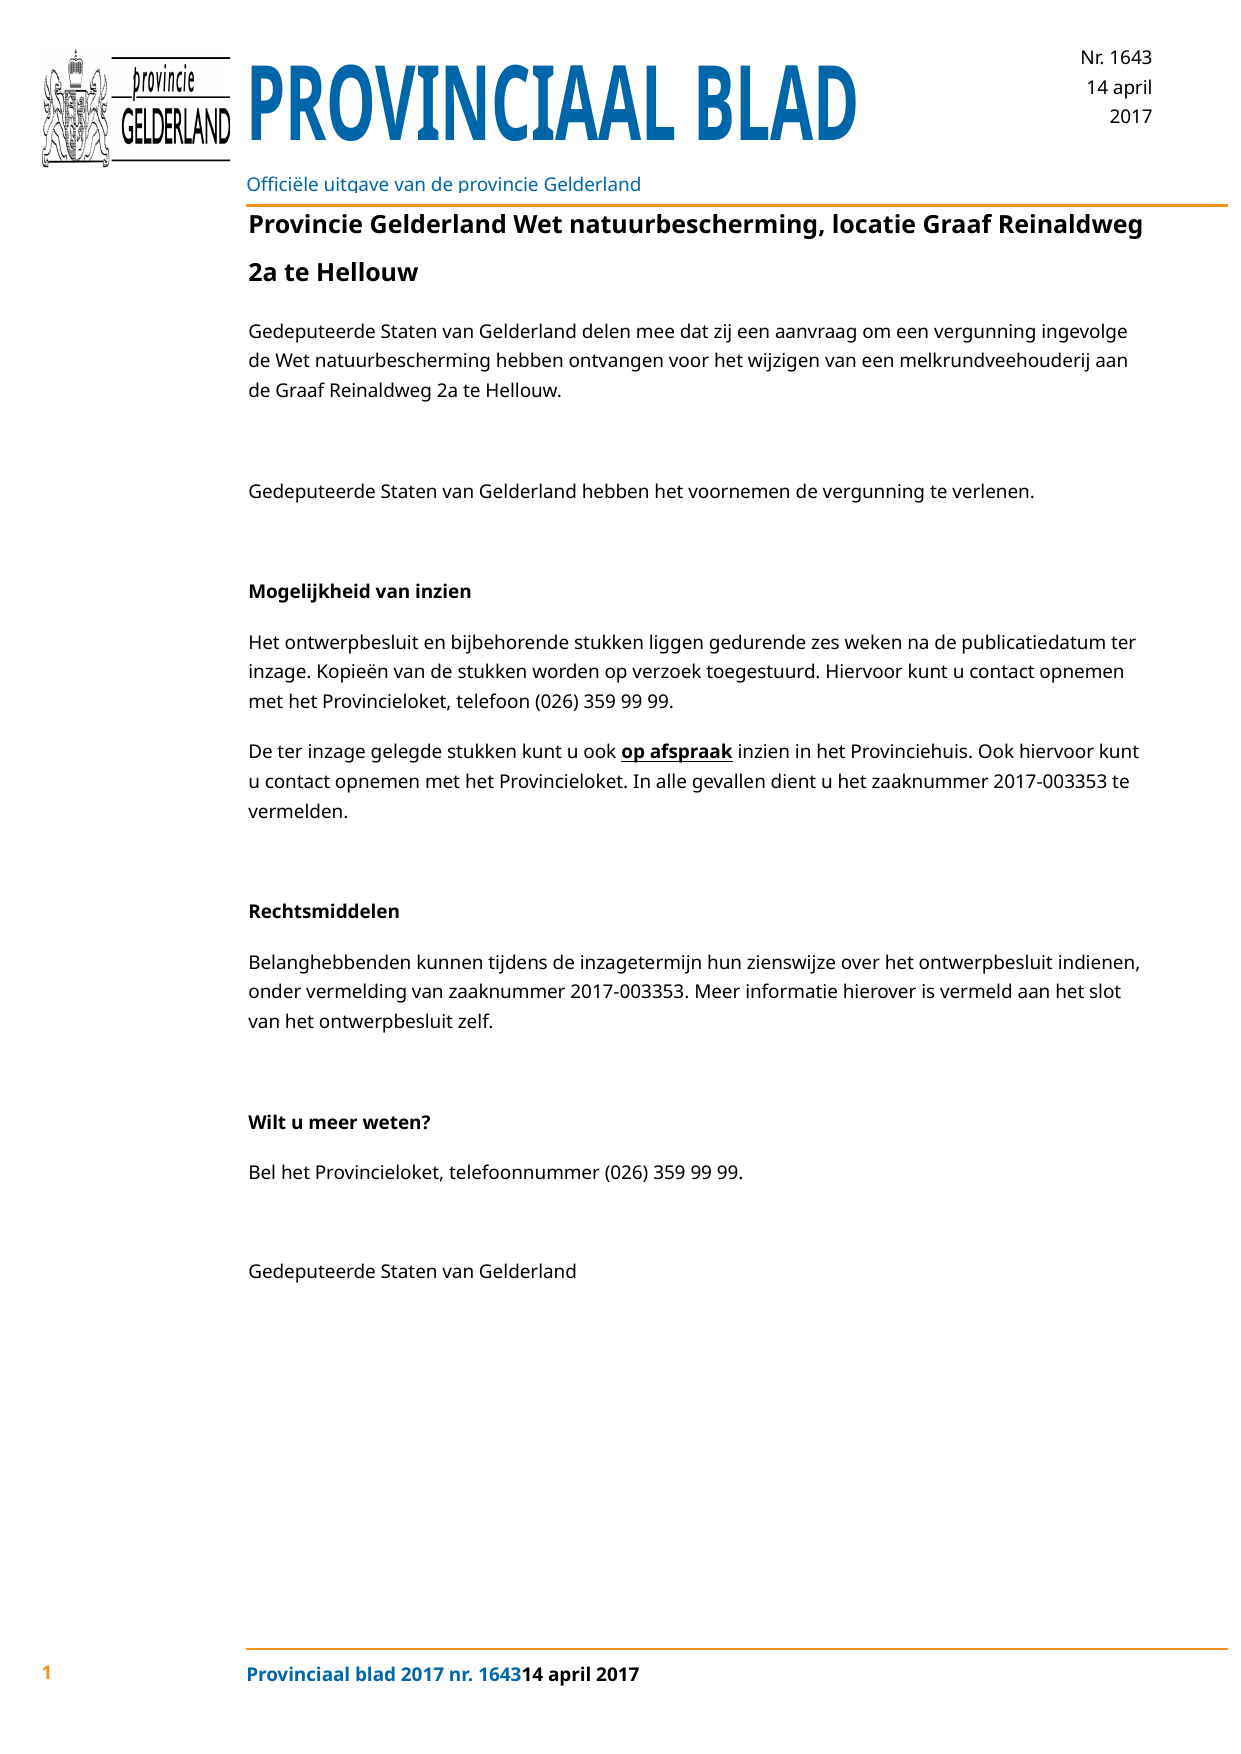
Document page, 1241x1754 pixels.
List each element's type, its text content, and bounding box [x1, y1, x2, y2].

picture [41, 47, 231, 172]
text De ter inzage gelegde stukken kunt u ook op afspraak inzien in het Provinciehuis. Ook hiervoor kunt u contact opnemen met het Provincieloket. In alle gevallen dient u het zaaknummer 2017-003353 te vermelden. [248, 739, 1152, 824]
text Gedeputeerde Staten van Gelderland delen mee dat zij een aanvraag om een vergunning ingevolge de Wet natuurbescherming hebben ontvangen voor het wijzigen van een melkrundveehouderij aan de Graaf Reinaldweg 2a te Hellouw. [248, 318, 1152, 403]
text Gedeputeerde Staten van Gelderland [248, 1258, 1152, 1283]
text Provincie Gelderland Wet natuurbescherming, locatie Graaf Reinaldweg 2a te Hellouw [248, 207, 1152, 288]
text Wilt u meer weten? [248, 1109, 1152, 1135]
text Mogelijkheid van inzien [248, 579, 1152, 604]
text Rechtsmiddelen [248, 899, 1152, 924]
text Bel het Provincieloket, telefoonnummer (026) 359 99 99. [248, 1159, 1152, 1185]
text Belanghebbenden kunnen tijdens de inzagetermijn hun zienswijze over het ontwerpbesluit indienen, onder vermelding van zaaknummer 2017-003353. Meer informatie hierover is vermeld aan het slot van het ontwerpbesluit zelf. [248, 949, 1152, 1034]
text Het ontwerpbesluit en bijbehorende stukken liggen gedurende zes weken na de publicatiedatum ter inzage. Kopieën van de stukken worden op verzoek toegestuurd. Hiervoor kunt u contact opnemen met het Provincieloket, telefoon (026) 359 99 99. [248, 629, 1152, 714]
text Gedeputeerde Staten van Gelderland hebben het voornemen de vergunning te verlenen. [248, 478, 1152, 504]
